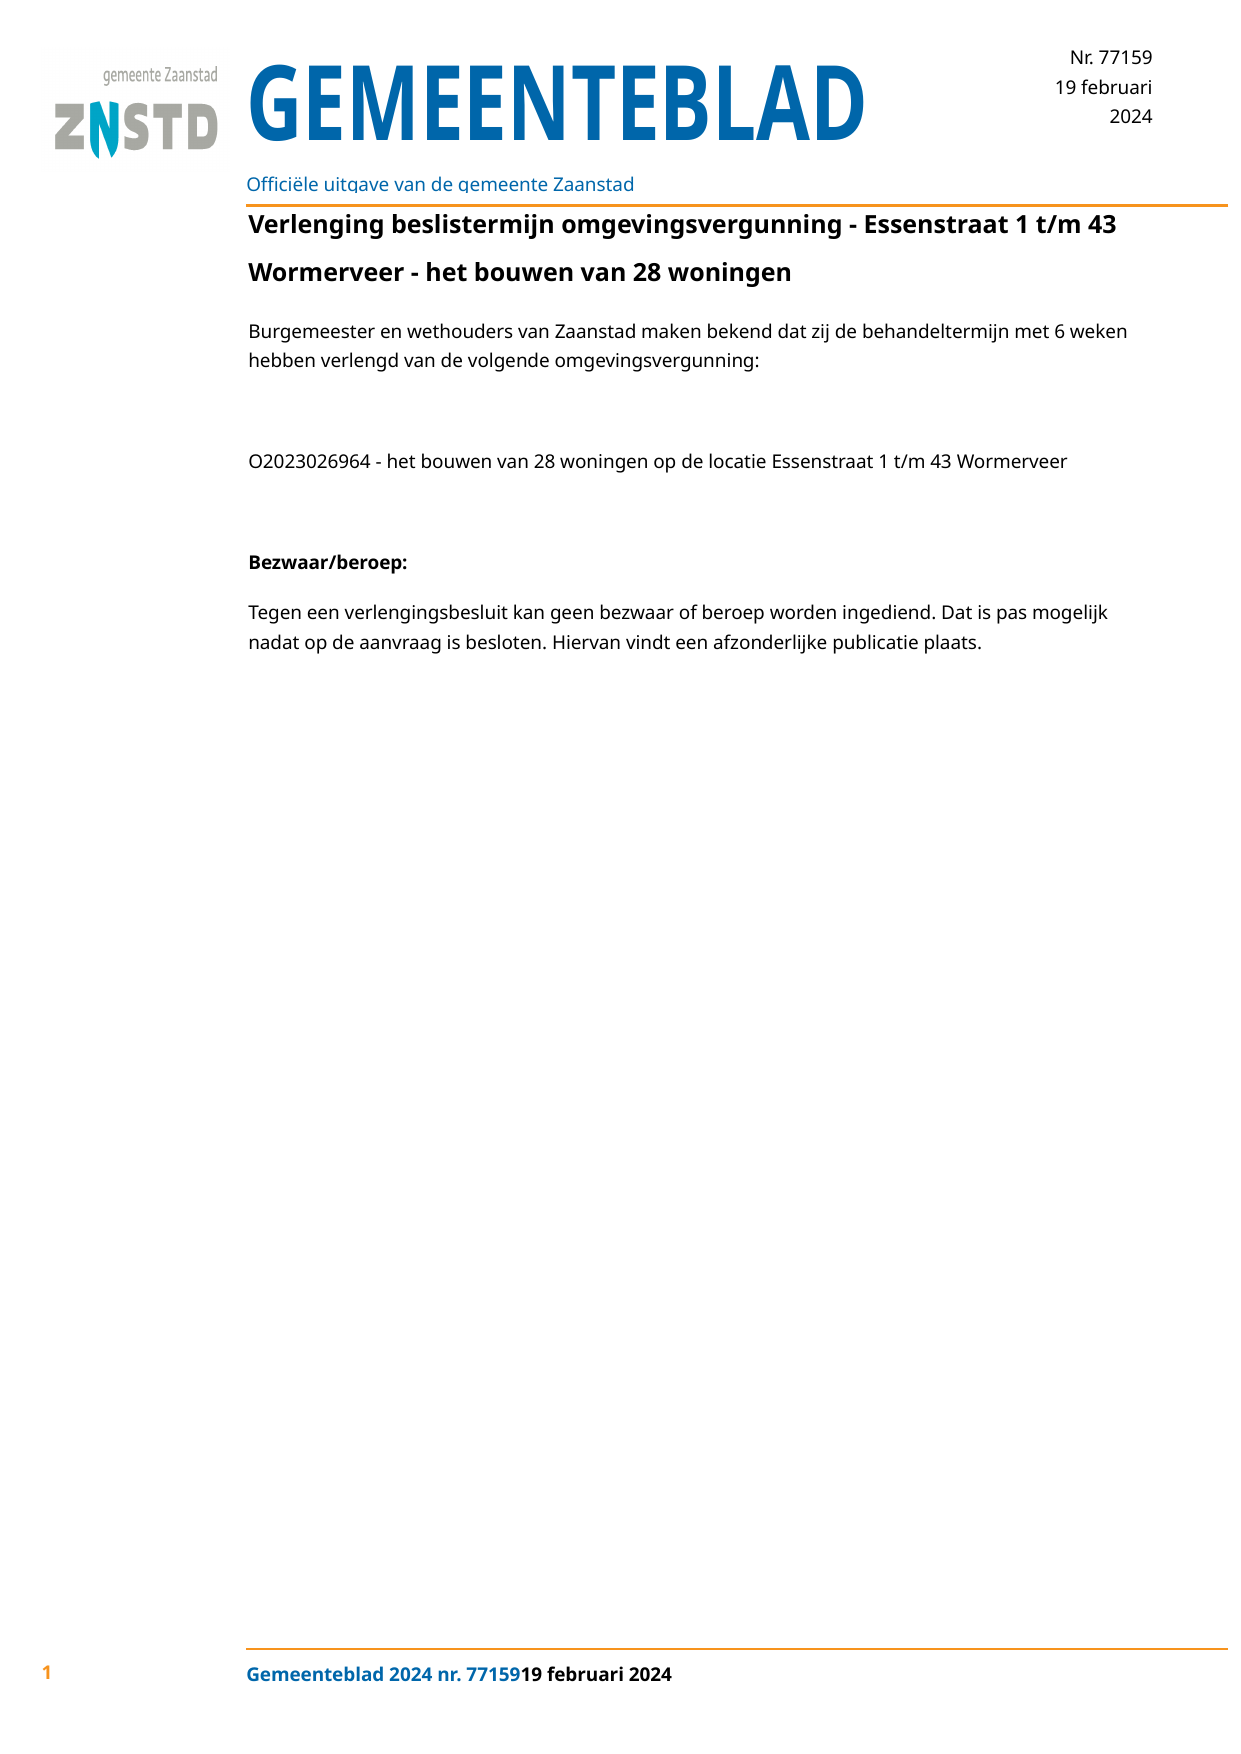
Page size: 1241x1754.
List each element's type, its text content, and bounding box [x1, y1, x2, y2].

text Bezwaar/beroep: [248, 549, 1152, 575]
picture [41, 47, 231, 172]
text Burgemeester en wethouders van Zaanstad maken bekend dat zij de behandeltermijn met 6 weken hebben verlengd van de volgende omgevingsvergunning: [248, 318, 1152, 373]
text Tegen een verlengingsbesluit kan geen bezwaar of beroep worden ingediend. Dat is pas mogelijk nadat op de aanvraag is besloten. Hiervan vindt een afzonderlijke publicatie plaats. [248, 599, 1152, 655]
text Verlenging beslistermijn omgevingsvergunning - Essenstraat 1 t/m 43 Wormerveer - het bouwen van 28 woningen [248, 207, 1152, 288]
text O2023026964 - het bouwen van 28 woningen op de locatie Essenstraat 1 t/m 43 Wormerveer [248, 448, 1152, 474]
